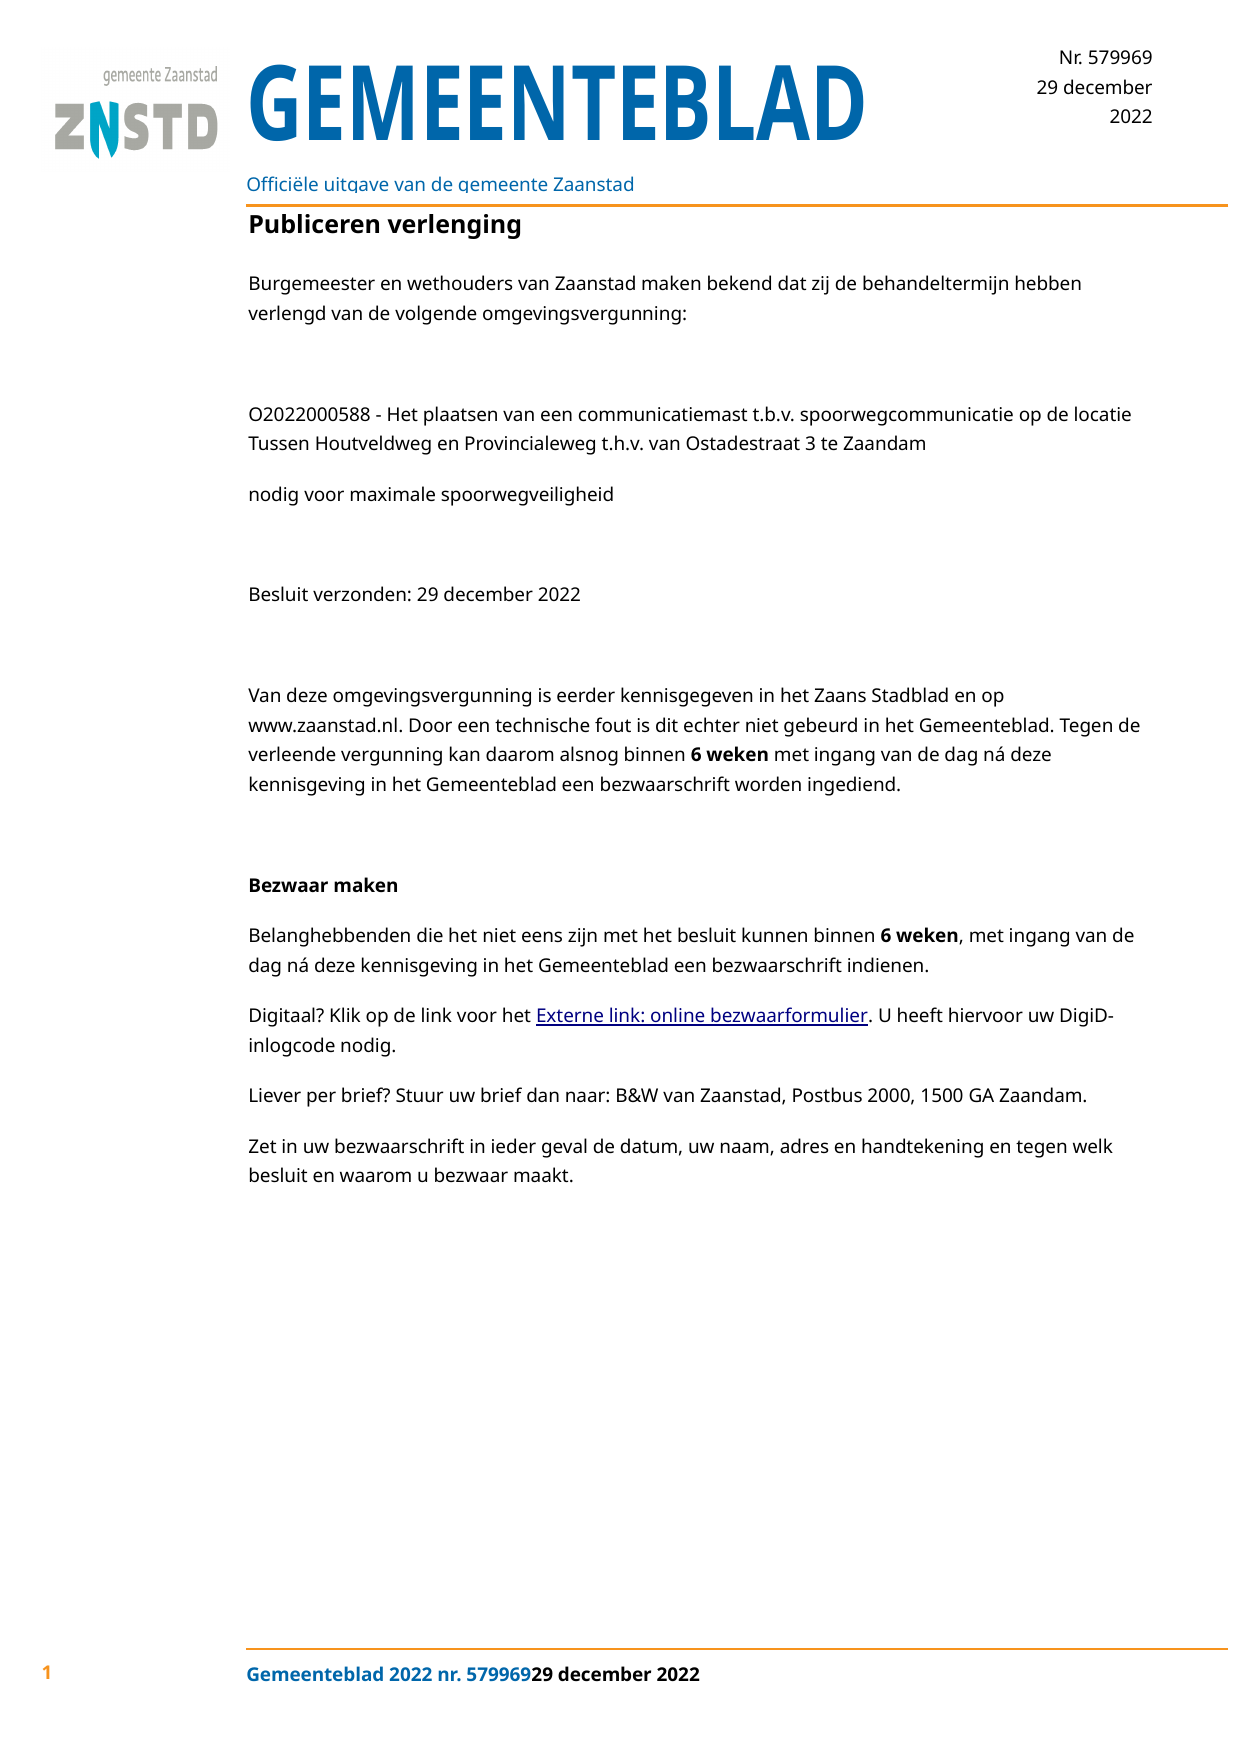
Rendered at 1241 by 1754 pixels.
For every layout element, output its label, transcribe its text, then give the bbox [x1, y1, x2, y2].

text O2022000588 - Het plaatsen van een communicatiemast t.b.v. spoorwegcommunicatie op de locatie Tussen Houtveldweg en Provincialeweg t.h.v. van Ostadestraat 3 te Zaandam [248, 401, 1152, 456]
text Bezwaar maken [248, 872, 1152, 898]
text Digitaal? Klik op de link voor het Externe link: online bezwaarformulier. U heeft hiervoor uw DigiD-inlogcode nodig. [248, 1002, 1152, 1058]
text Liever per brief? Stuur uw brief dan naar: B&W van Zaanstad, Postbus 2000, 1500 GA Zaandam. [248, 1082, 1152, 1108]
text nodig voor maximale spoorwegveiligheid [248, 481, 1152, 506]
text Belanghebbenden die het niet eens zijn met het besluit kunnen binnen 6 weken, met ingang van de dag ná deze kennisgeving in het Gemeenteblad een bezwaarschrift indienen. [248, 922, 1152, 978]
text Besluit verzonden: 29 december 2022 [248, 582, 1152, 607]
text Publiceren verlenging [248, 207, 1152, 241]
picture [41, 47, 231, 172]
text Burgemeester en wethouders van Zaanstad maken bekend dat zij de behandeltermijn hebben verlengd van de volgende omgevingsvergunning: [248, 270, 1152, 326]
text Zet in uw bezwaarschrift in ieder geval de datum, uw naam, adres en handtekening en tegen welk besluit en waarom u bezwaar maakt. [248, 1133, 1152, 1188]
text Van deze omgevingsvergunning is eerder kennisgegeven in het Zaans Stadblad en op www.zaanstad.nl. Door een technische fout is dit echter niet gebeurd in het Gemeenteblad. Tegen de verleende vergunning kan daarom alsnog binnen 6 weken met ingang van de dag ná deze kennisgeving in het Gemeenteblad een bezwaarschrift worden ingediend. [248, 682, 1152, 797]
